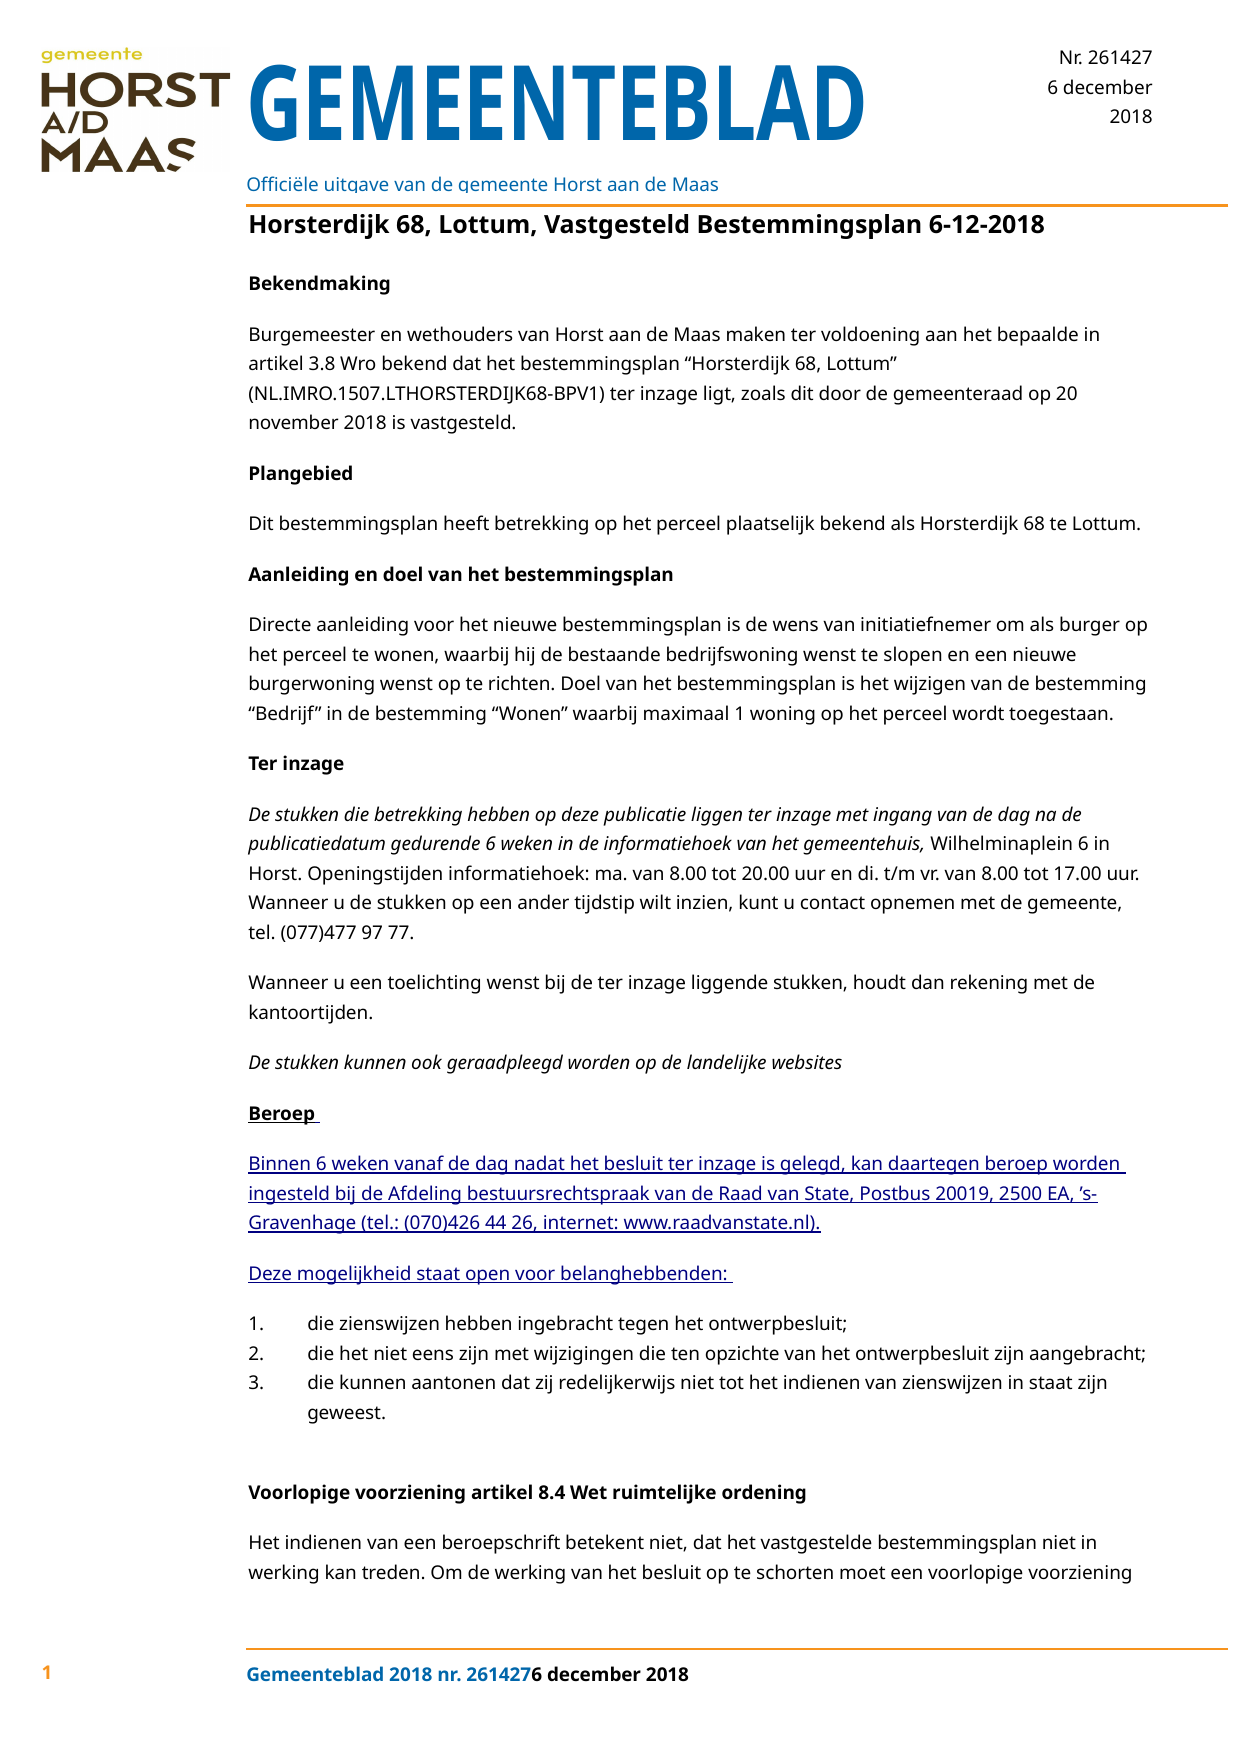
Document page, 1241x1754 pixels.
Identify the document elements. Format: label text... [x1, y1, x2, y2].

list die kunnen aantonen dat zij redelijkerwijs niet tot het indienen van zienswijzen in staat zijn geweest. [248, 1369, 1152, 1425]
text De stukken die betrekking hebben op deze publicatie liggen ter inzage met ingang van de dag na de publicatiedatum gedurende 6 weken in de informatiehoek van het gemeentehuis, Wilhelminaplein 6 in Horst. Openingstijden informatiehoek: ma. van 8.00 tot 20.00 uur en di. t/m vr. van 8.00 tot 17.00 uur. Wanneer u de stukken op een ander tijdstip wilt inzien, kunt u contact opnemen met de gemeente, tel. (077)477 97 77. [248, 801, 1152, 945]
text Binnen 6 weken vanaf de dag nadat het besluit ter inzage is gelegd, kan daartegen beroep worden ingesteld bij de Afdeling bestuursrechtspraak van de Raad van State, Postbus 20019, 2500 EA, ’s-Gravenhage (tel.: (070)426 44 26, internet: www.raadvanstate.nl). [248, 1150, 1152, 1235]
text Het indienen van een beroepschrift betekent niet, dat het vastgestelde bestemmingsplan niet in werking kan treden. Om de werking van het besluit op te schorten moet een voorlopige voorziening [248, 1529, 1152, 1585]
list die zienswijzen hebben ingebracht tegen het ontwerpbesluit; [248, 1310, 1152, 1336]
text Aanleiding en doel van het bestemmingsplan [248, 561, 1152, 586]
text Bekendmaking [248, 270, 1152, 296]
text Horsterdijk 68, Lottum, Vastgesteld Bestemmingsplan 6-12-2018 [248, 207, 1152, 241]
text Beroep [248, 1100, 1152, 1126]
text De stukken kunnen ook geraadpleegd worden op de landelijke websites [248, 1049, 1152, 1075]
text Wanneer u een toelichting wenst bij de ter inzage liggende stukken, houdt dan rekening met de kantoortijden. [248, 969, 1152, 1025]
text Deze mogelijkheid staat open voor belanghebbenden: [248, 1260, 1152, 1286]
text Directe aanleiding voor het nieuwe bestemmingsplan is de wens van initiatiefnemer om als burger op het perceel te wonen, waarbij hij de bestaande bedrijfswoning wenst te slopen en een nieuwe burgerwoning wenst op te richten. Doel van het bestemmingsplan is het wijzigen van de bestemming “Bedrijf” in de bestemming “Wonen” waarbij maximaal 1 woning op het perceel wordt toegestaan. [248, 611, 1152, 726]
text Ter inzage [248, 750, 1152, 776]
list die het niet eens zijn met wijzigingen die ten opzichte van het ontwerpbesluit zijn aangebracht; [248, 1340, 1152, 1366]
text Dit bestemmingsplan heeft betrekking op het perceel plaatselijk bekend als Horsterdijk 68 te Lottum. [248, 510, 1152, 536]
picture [41, 47, 231, 172]
text Burgemeester en wethouders van Horst aan de Maas maken ter voldoening aan het bepaalde in artikel 3.8 Wro bekend dat het bestemmingsplan “Horsterdijk 68, Lottum” (NL.IMRO.1507.LTHORSTERDIJK68-BPV1) ter inzage ligt, zoals dit door de gemeenteraad op 20 november 2018 is vastgesteld. [248, 321, 1152, 435]
text Plangebied [248, 460, 1152, 486]
text Voorlopige voorziening artikel 8.4 Wet ruimtelijke ordening [248, 1479, 1152, 1505]
